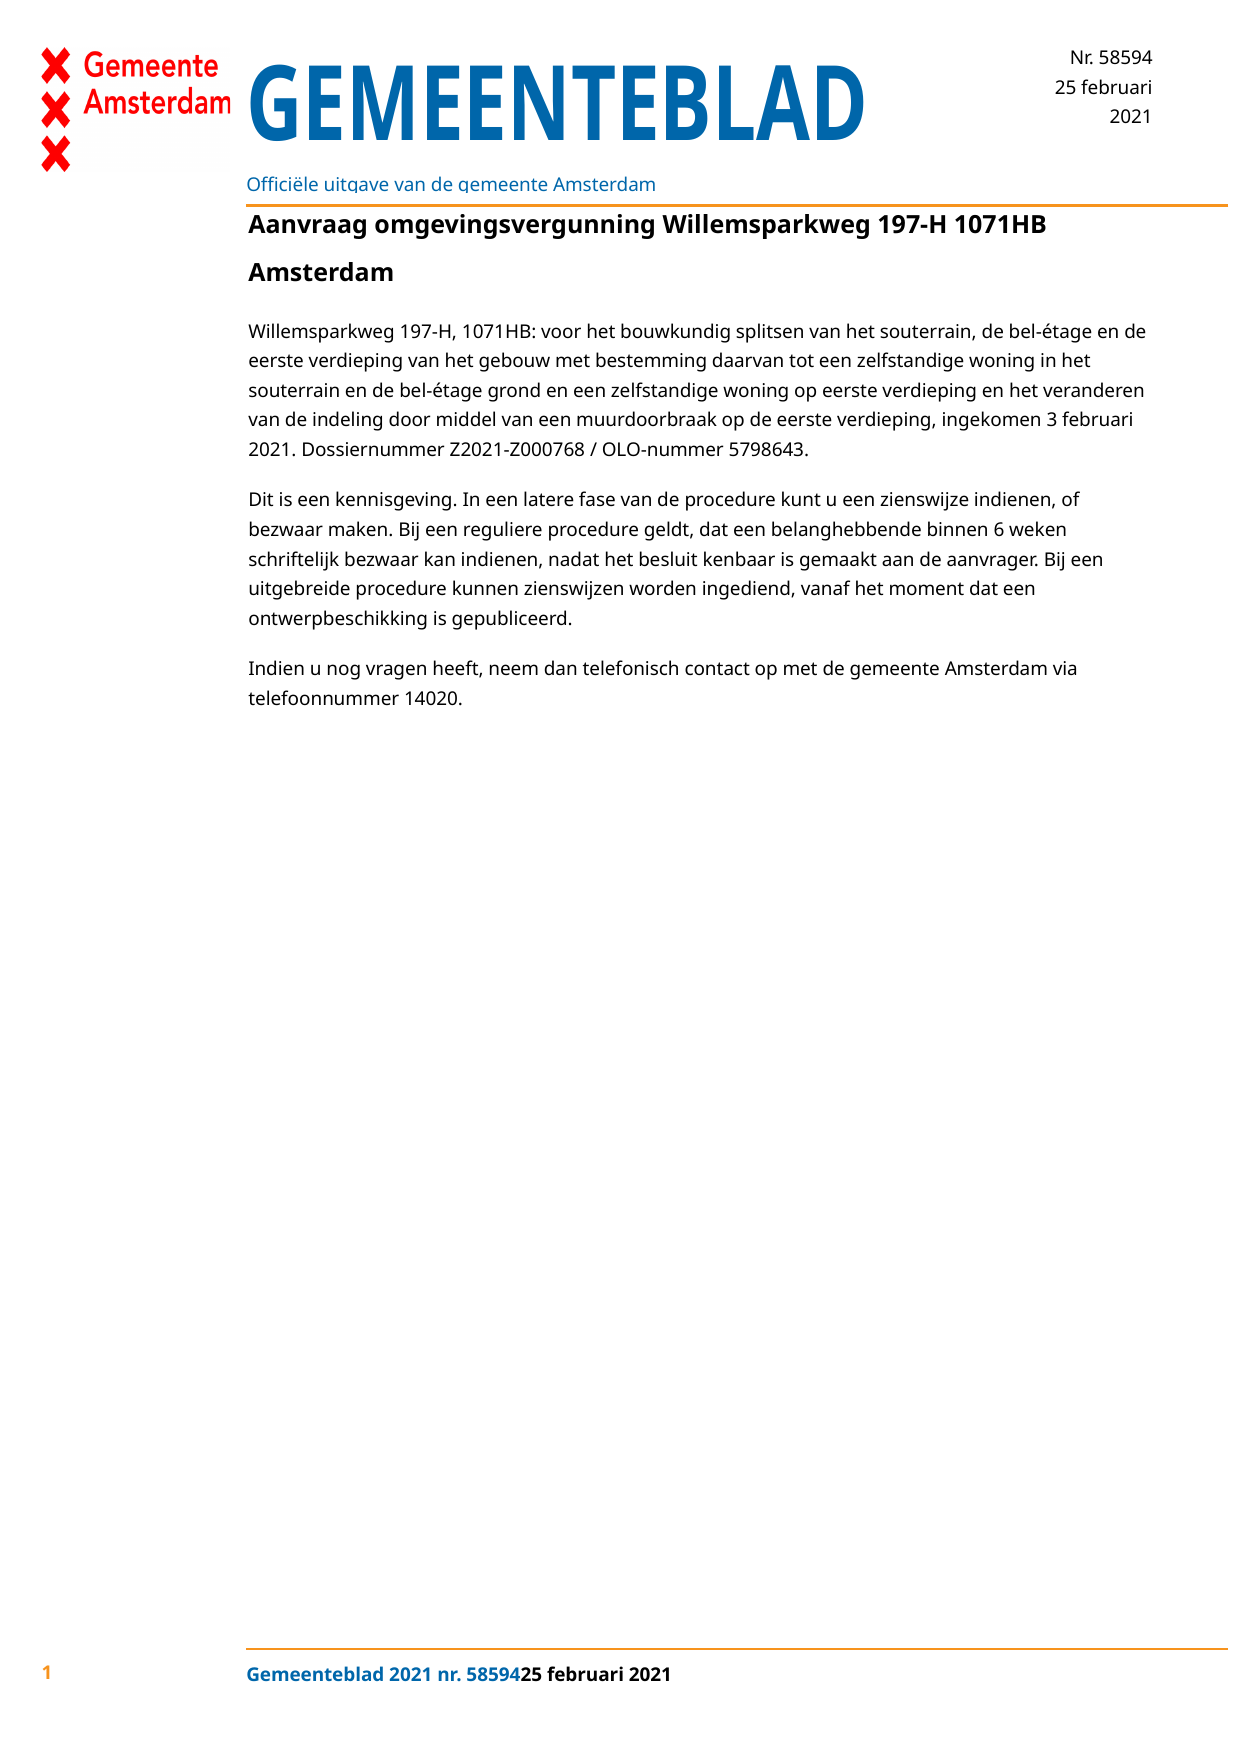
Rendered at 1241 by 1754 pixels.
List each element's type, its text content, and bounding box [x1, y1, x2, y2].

text Dit is een kennisgeving. In een latere fase van de procedure kunt u een zienswijze indienen, of bezwaar maken. Bij een reguliere procedure geldt, dat een belanghebbende binnen 6 weken schriftelijk bezwaar kan indienen, nadat het besluit kenbaar is gemaakt aan de aanvrager. Bij een uitgebreide procedure kunnen zienswijzen worden ingediend, vanaf het moment dat een ontwerpbeschikking is gepubliceerd. [248, 487, 1152, 631]
text Indien u nog vragen heeft, neem dan telefonisch contact op met de gemeente Amsterdam via telefoonnummer 14020. [248, 655, 1152, 711]
text Willemsparkweg 197-H, 1071HB: voor het bouwkundig splitsen van het souterrain, de bel-étage en de eerste verdieping van het gebouw met bestemming daarvan tot een zelfstandige woning in het souterrain en de bel-étage grond en een zelfstandige woning op eerste verdieping en het veranderen van de indeling door middel van een muurdoorbraak op de eerste verdieping, ingekomen 3 februari 2021. Dossiernummer Z2021-Z000768 / OLO-nummer 5798643. [248, 318, 1152, 462]
text Aanvraag omgevingsvergunning Willemsparkweg 197-H 1071HB Amsterdam [248, 207, 1152, 288]
picture [41, 47, 231, 172]
